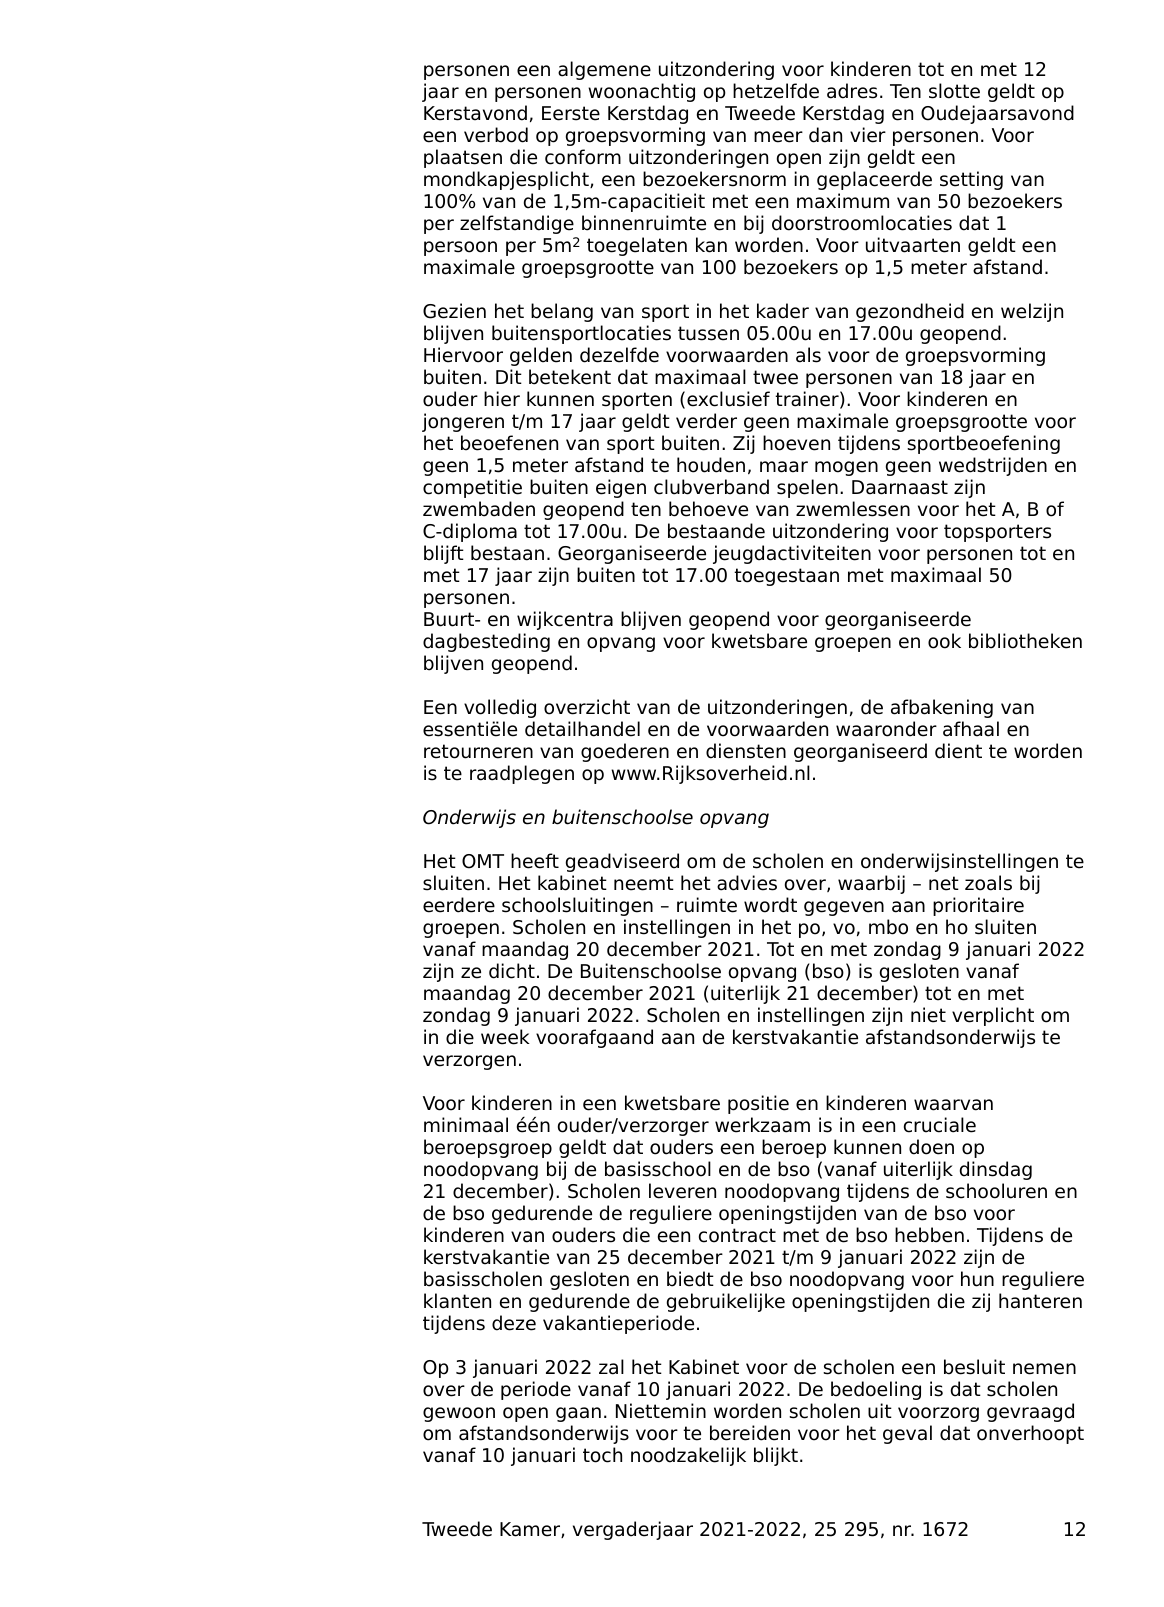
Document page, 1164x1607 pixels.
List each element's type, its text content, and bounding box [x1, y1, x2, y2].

text personen een algemene uitzondering voor kinderen tot en met 12 jaar en personen woonachtig op hetzelfde adres. Ten slotte geldt op Kerstavond, Eerste Kerstdag en Tweede Kerstdag en Oudejaarsavond een verbod op groepsvorming van meer dan vier personen. Voor plaatsen die conform uitzonderingen open zijn geldt een mondkapjesplicht, een bezoekersnorm in geplaceerde setting van 100% van de 1,5m-capacitieit met een maximum van 50 bezoekers per zelfstandige binnenruimte en bij doorstroomlocaties dat 1 persoon per 5m2 toegelaten kan worden. Voor uitvaarten geldt een maximale groepsgrootte van 100 bezoekers op 1,5 meter afstand. [422, 59, 1087, 279]
text Een volledig overzicht van de uitzonderingen, de afbakening van essentiële detailhandel en de voorwaarden waaronder afhaal en retourneren van goederen en diensten georganiseerd dient te worden is te raadplegen op www.Rijksoverheid.nl. [422, 697, 1087, 785]
text Voor kinderen in een kwetsbare positie en kinderen waarvan minimaal één ouder/verzorger werkzaam is in een cruciale beroepsgroep geldt dat ouders een beroep kunnen doen op noodopvang bij de basisschool en de bso (vanaf uiterlijk dinsdag 21 december). Scholen leveren noodopvang tijdens de schooluren en de bso gedurende de reguliere openingstijden van de bso voor kinderen van ouders die een contract met de bso hebben. Tijdens de kerstvakantie van 25 december 2021 t/m 9 januari 2022 zijn de basisscholen gesloten en biedt de bso noodopvang voor hun reguliere klanten en gedurende de gebruikelijke openingstijden die zij hanteren tijdens deze vakantieperiode. [422, 1093, 1087, 1335]
text Op 3 januari 2022 zal het Kabinet voor de scholen een besluit nemen over de periode vanaf 10 januari 2022. De bedoeling is dat scholen gewoon open gaan. Niettemin worden scholen uit voorzorg gevraagd om afstandsonderwijs voor te bereiden voor het geval dat onverhoopt vanaf 10 januari toch noodzakelijk blijkt. [422, 1357, 1087, 1467]
subtitle Onderwijs en buitenschoolse opvang [422, 807, 1087, 829]
text Gezien het belang van sport in het kader van gezondheid en welzijn blijven buitensportlocaties tussen 05.00u en 17.00u geopend. Hiervoor gelden dezelfde voorwaarden als voor de groepsvorming buiten. Dit betekent dat maximaal twee personen van 18 jaar en ouder hier kunnen sporten (exclusief trainer). Voor kinderen en jongeren t/m 17 jaar geldt verder geen maximale groepsgrootte voor het beoefenen van sport buiten. Zij hoeven tijdens sportbeoefening geen 1,5 meter afstand te houden, maar mogen geen wedstrijden en competitie buiten eigen clubverband spelen. Daarnaast zijn zwembaden geopend ten behoeve van zwemlessen voor het A, B of C-diploma tot 17.00u. De bestaande uitzondering voor topsporters blijft bestaan. Georganiseerde jeugdactiviteiten voor personen tot en met 17 jaar zijn buiten tot 17.00 toegestaan met maximaal 50 personen. [422, 301, 1087, 609]
text Het OMT heeft geadviseerd om de scholen en onderwijsinstellingen te sluiten. Het kabinet neemt het advies over, waarbij – net zoals bij eerdere schoolsluitingen – ruimte wordt gegeven aan prioritaire groepen. Scholen en instellingen in het po, vo, mbo en ho sluiten vanaf maandag 20 december 2021. Tot en met zondag 9 januari 2022 zijn ze dicht. De Buitenschoolse opvang (bso) is gesloten vanaf maandag 20 december 2021 (uiterlijk 21 december) tot en met zondag 9 januari 2022. Scholen en instellingen zijn niet verplicht om in die week voorafgaand aan de kerstvakantie afstandsonderwijs te verzorgen. [422, 851, 1087, 1071]
text Buurt- en wijkcentra blijven geopend voor georganiseerde dagbesteding en opvang voor kwetsbare groepen en ook bibliotheken blijven geopend. [422, 609, 1087, 675]
